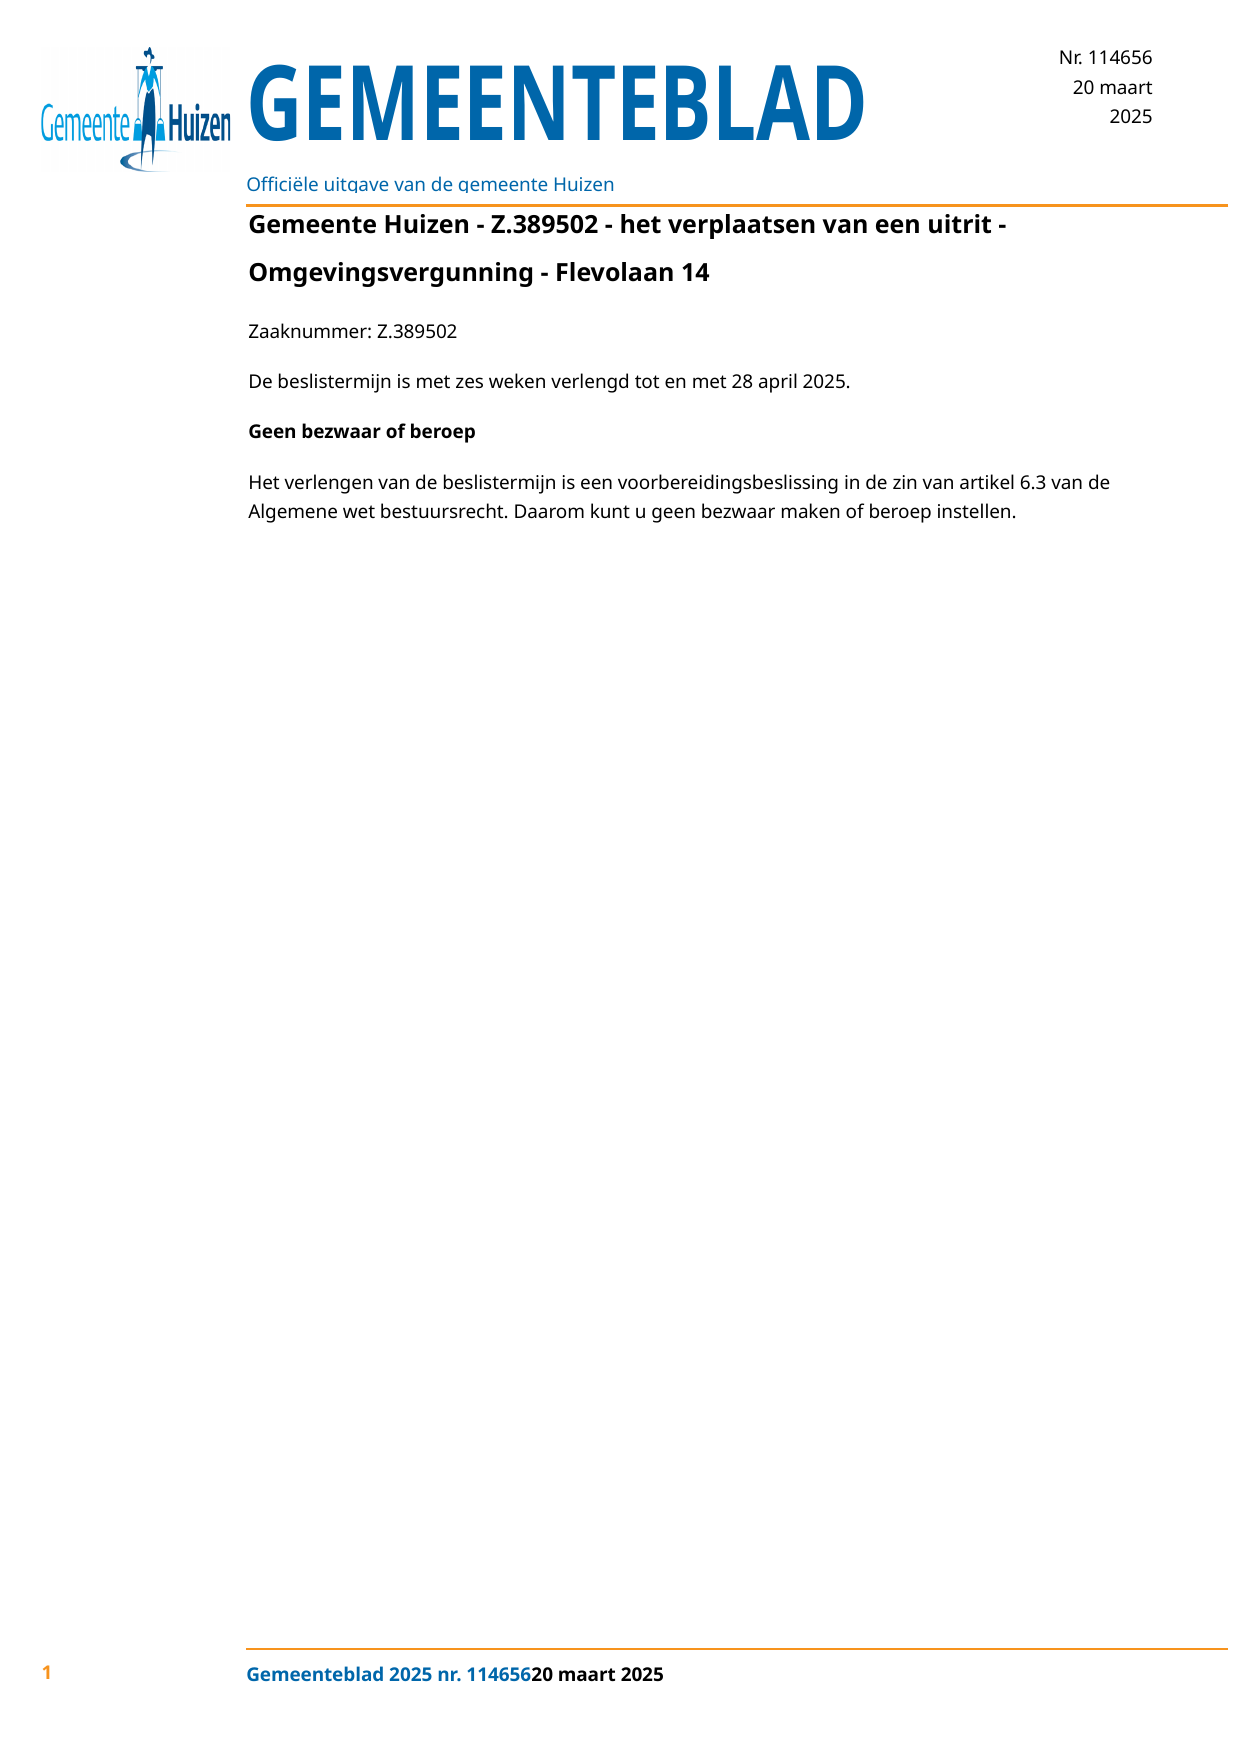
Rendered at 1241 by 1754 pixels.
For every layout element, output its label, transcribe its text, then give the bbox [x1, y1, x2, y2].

picture [41, 47, 231, 172]
text Het verlengen van de beslistermijn is een voorbereidingsbeslissing in de zin van artikel 6.3 van de Algemene wet bestuursrecht. Daarom kunt u geen bezwaar maken of beroep instellen. [248, 469, 1152, 524]
text De beslistermijn is met zes weken verlengd tot en met 28 april 2025. [248, 368, 1152, 394]
text Gemeente Huizen - Z.389502 - het verplaatsen van een uitrit - Omgevingsvergunning - Flevolaan 14 [248, 207, 1152, 288]
text Geen bezwaar of beroep [248, 419, 1152, 444]
text Zaaknummer: Z.389502 [248, 318, 1152, 344]
